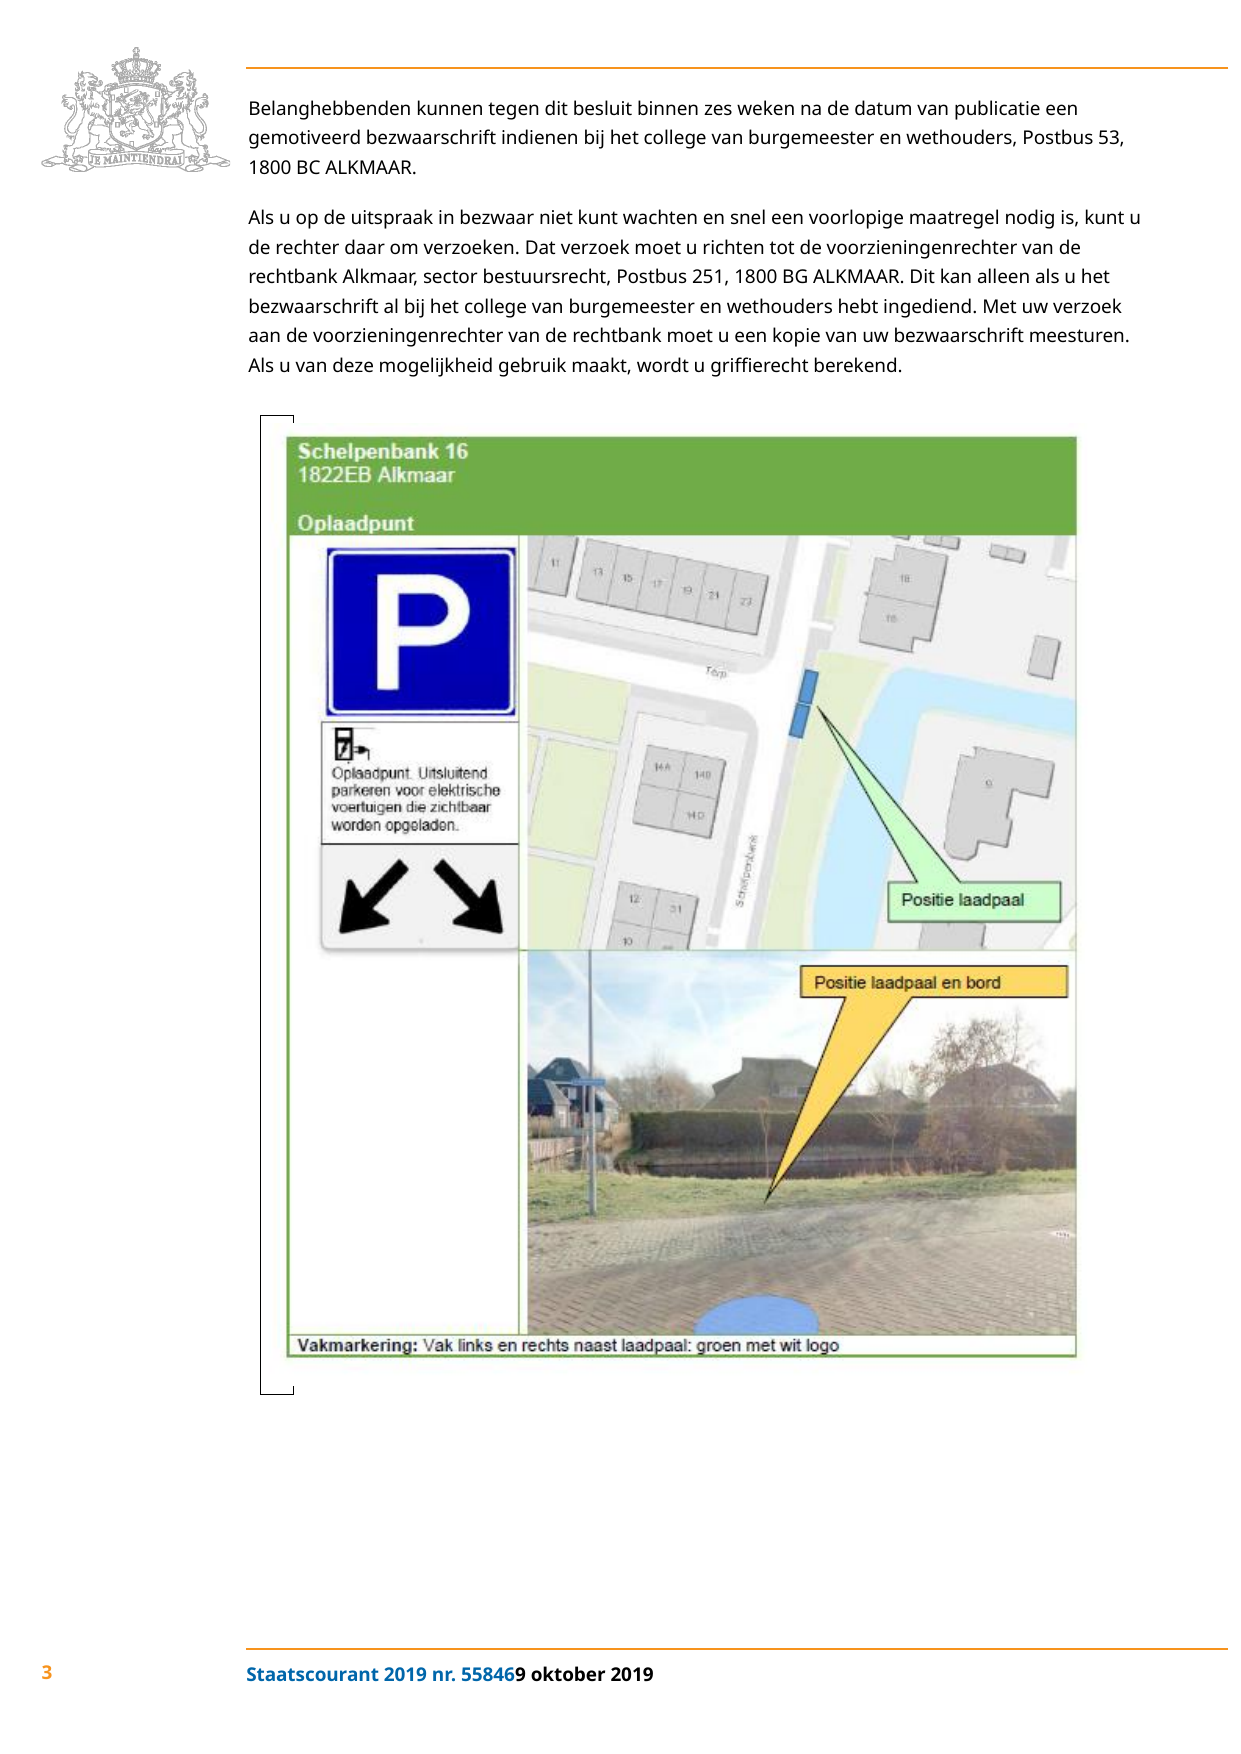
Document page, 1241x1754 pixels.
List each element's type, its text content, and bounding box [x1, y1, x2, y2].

text Als u op de uitspraak in bezwaar niet kunt wachten en snel een voorlopige maatregel nodig is, kunt u de rechter daar om verzoeken. Dat verzoek moet u richten tot de voorzieningenrechter van de rechtbank Alkmaar, sector bestuursrecht, Postbus 251, 1800 BG ALKMAAR. Dit kan alleen als u het bezwaarschrift al bij het college van burgemeester en wethouders hebt ingediend. Met uw verzoek aan de voorzieningenrechter van de rechtbank moet u een kopie van uw bezwaarschrift meesturen. Als u van deze mogelijkheid gebruik maakt, wordt u griffierecht berekend. [248, 204, 1152, 378]
text Belanghebbenden kunnen tegen dit besluit binnen zes weken na de datum van publicatie een gemotiveerd bezwaarschrift indienen bij het college van burgemeester en wethouders, Postbus 53, 1800 BC ALKMAAR. [248, 95, 1152, 180]
picture [41, 47, 231, 172]
picture [268, 423, 1088, 1386]
